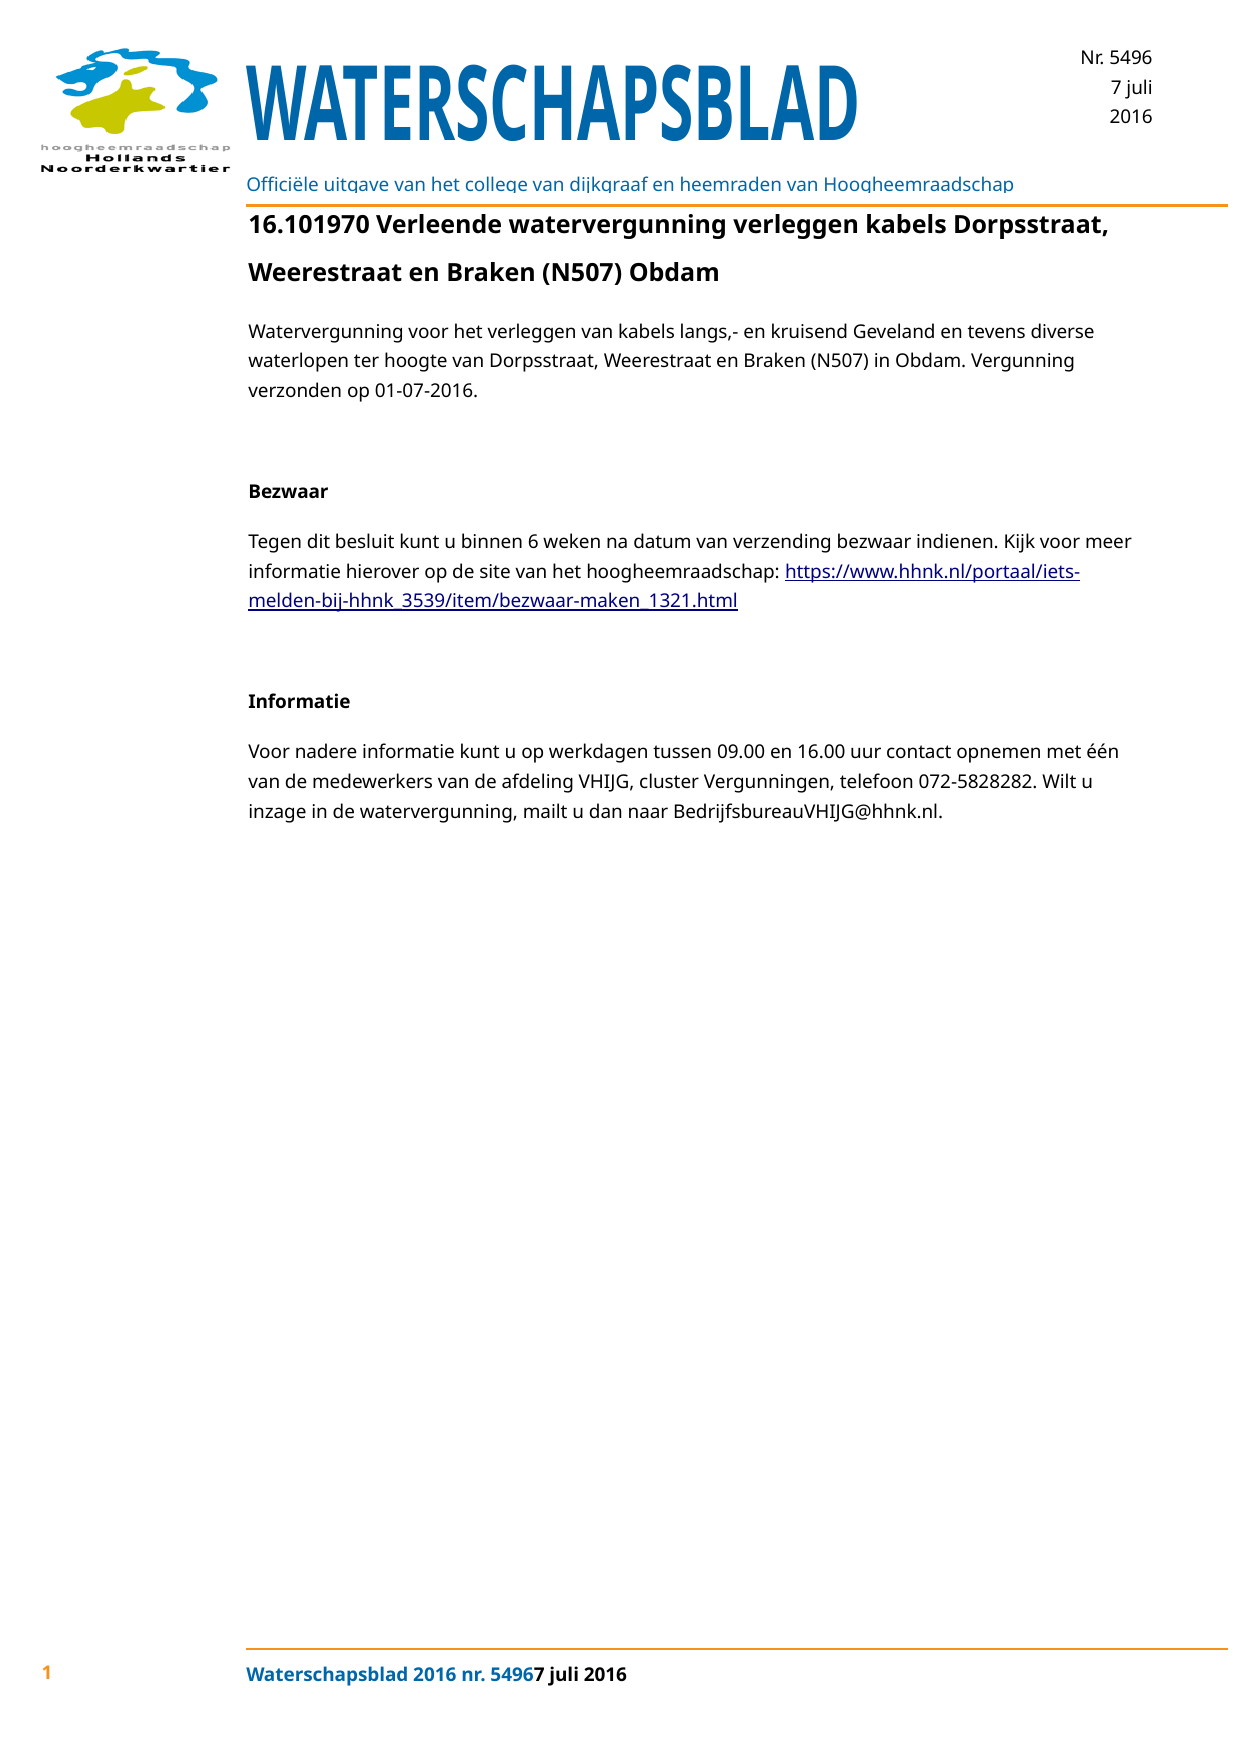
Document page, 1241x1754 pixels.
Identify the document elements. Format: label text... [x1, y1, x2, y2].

text Informatie [248, 688, 1152, 714]
picture [41, 47, 231, 172]
text Watervergunning voor het verleggen van kabels langs,- en kruisend Geveland en tevens diverse waterlopen ter hoogte van Dorpsstraat, Weerestraat en Braken (N507) in Obdam. Vergunning verzonden op 01-07-2016. [248, 318, 1152, 403]
text Tegen dit besluit kunt u binnen 6 weken na datum van verzending bezwaar indienen. Kijk voor meer informatie hierover op de site van het hoogheemraadschap: https://www.hhnk.nl/portaal/iets-melden-bij-hhnk_3539/item/bezwaar-maken_1321.html [248, 528, 1152, 613]
text Bezwaar [248, 478, 1152, 504]
text Voor nadere informatie kunt u op werkdagen tussen 09.00 en 16.00 uur contact opnemen met één van de medewerkers van de afdeling VHIJG, cluster Vergunningen, telefoon 072-5828282. Wilt u inzage in de watervergunning, mailt u dan naar BedrijfsbureauVHIJG@hhnk.nl. [248, 739, 1152, 824]
text 16.101970 Verleende watervergunning verleggen kabels Dorpsstraat, Weerestraat en Braken (N507) Obdam [248, 207, 1152, 288]
